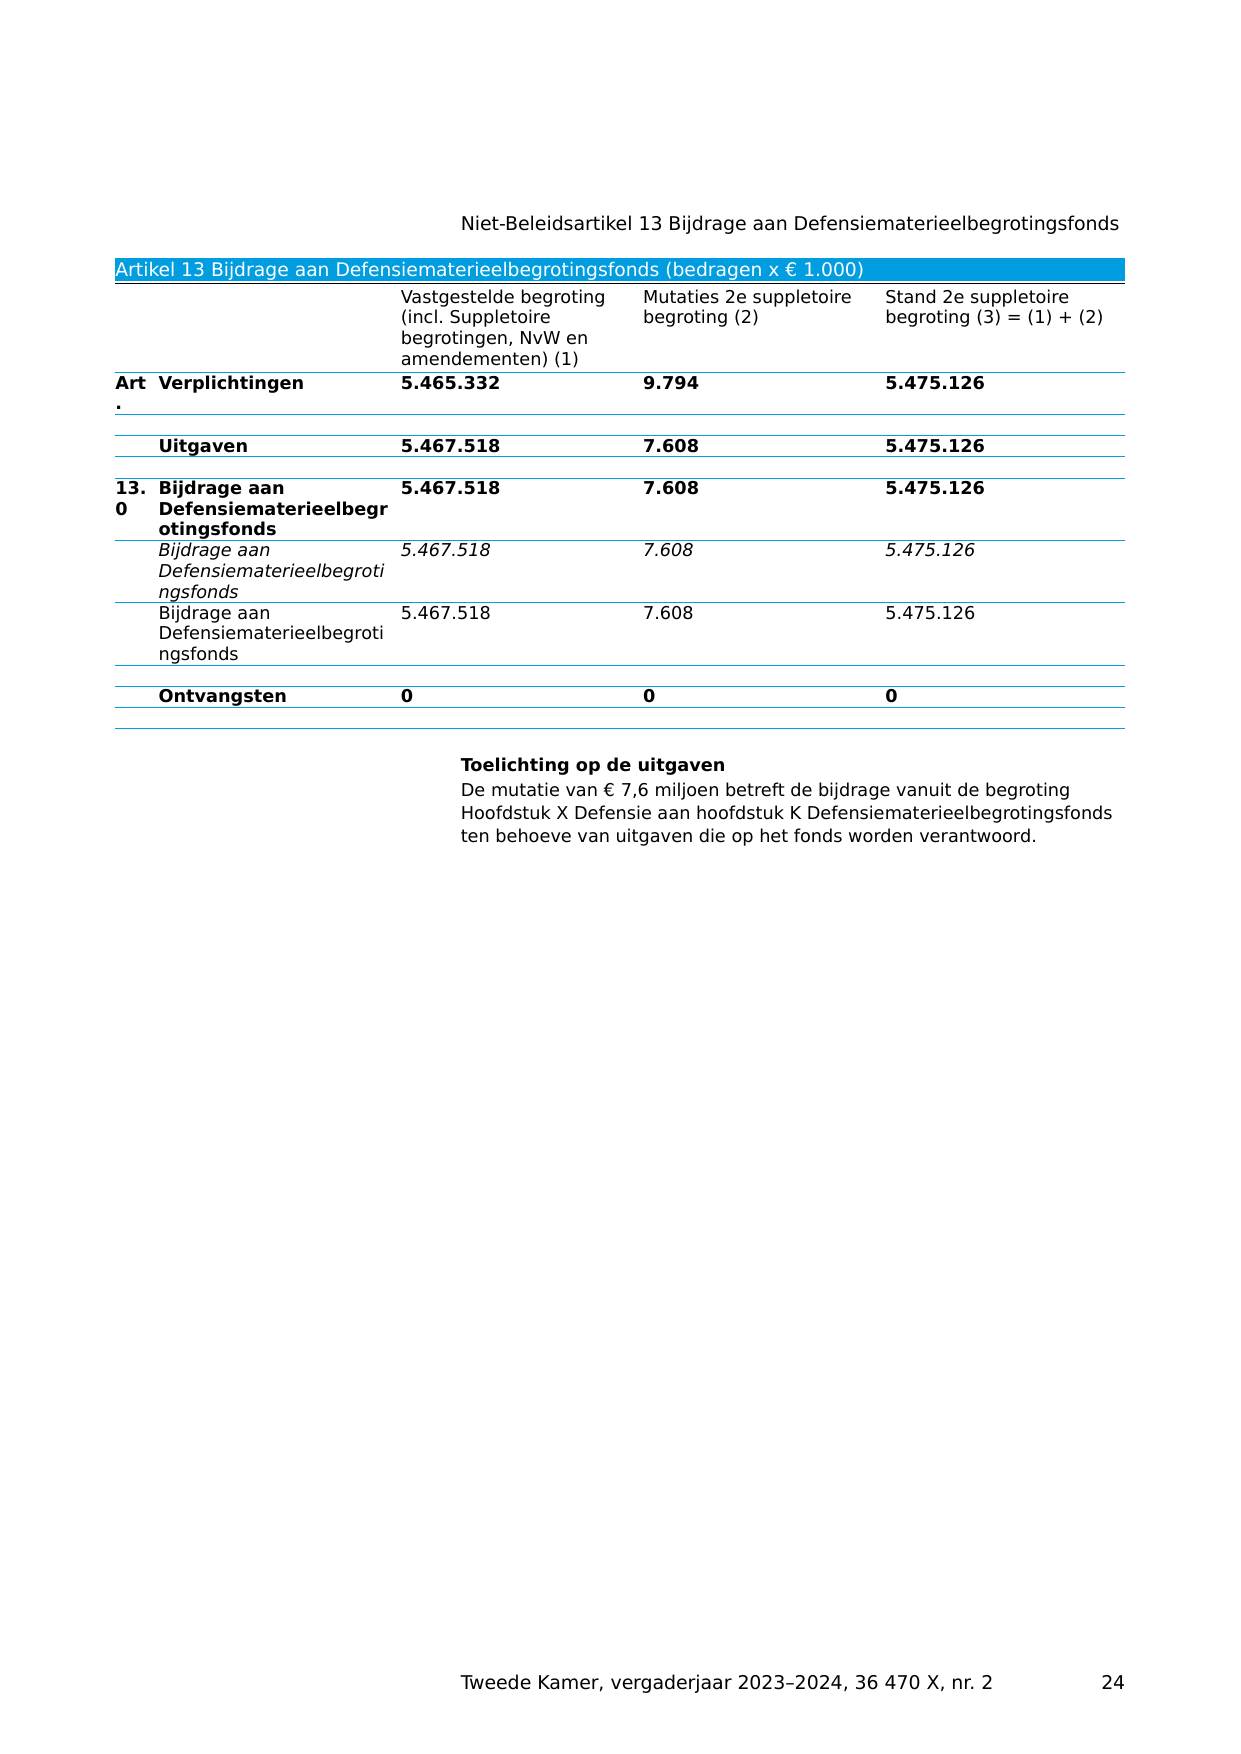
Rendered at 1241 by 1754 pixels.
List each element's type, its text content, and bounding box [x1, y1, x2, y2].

table_cell 0 [640, 687, 882, 707]
table_cell 7.608 [640, 479, 882, 540]
table_cell [115, 436, 155, 456]
table_cell [155, 457, 398, 477]
table_cell 9.794 [640, 373, 882, 414]
table_cell 5.475.126 [882, 373, 1125, 414]
table_cell [115, 603, 155, 664]
table_cell [115, 415, 155, 435]
table_cell Bijdrage aan Defensiematerieelbegrotingsfonds [155, 603, 398, 664]
text Toelichting op de uitgaven [461, 753, 1125, 776]
table_cell [398, 708, 640, 728]
table_cell 13.0 [115, 479, 155, 540]
table_cell Vastgestelde begroting (incl. Suppletoire begrotingen, NvW en amendementen) (1) [398, 284, 640, 372]
table_cell [882, 415, 1125, 435]
table_cell 5.467.518 [398, 603, 640, 664]
table_cell [115, 541, 155, 602]
table_cell [115, 666, 155, 686]
table_cell Bijdrage aan Defensiematerieelbegrotingsfonds [155, 479, 398, 540]
table_cell 5.465.332 [398, 373, 640, 414]
table_cell 5.475.126 [882, 436, 1125, 456]
table_cell [640, 415, 882, 435]
table_cell [155, 284, 398, 372]
table_cell [155, 415, 398, 435]
text De mutatie van € 7,6 miljoen betreft de bijdrage vanuit de begroting Hoofdstuk X Defensie aan hoofdstuk K Defensiematerieelbegrotingsfonds ten behoeve van uitgaven die op het fonds worden verantwoord. [461, 778, 1125, 847]
table_cell [155, 666, 398, 686]
table_cell 5.467.518 [398, 479, 640, 540]
table_cell 5.467.518 [398, 541, 640, 602]
table_cell [398, 666, 640, 686]
table_cell [640, 708, 882, 728]
table_cell 5.475.126 [882, 541, 1125, 602]
table_cell [882, 457, 1125, 477]
table_cell 5.475.126 [882, 479, 1125, 540]
table_cell 0 [882, 687, 1125, 707]
table_cell [398, 415, 640, 435]
table_cell [115, 708, 155, 728]
table_cell [398, 457, 640, 477]
table_cell Mutaties 2e suppletoire begroting (2) [640, 284, 882, 372]
table_cell [640, 666, 882, 686]
table_cell [882, 708, 1125, 728]
table_cell Stand 2e suppletoire begroting (3) = (1) + (2) [882, 284, 1125, 372]
table_cell 5.467.518 [398, 436, 640, 456]
table_cell [115, 284, 155, 372]
table_cell Ontvangsten [155, 687, 398, 707]
table_cell 0 [398, 687, 640, 707]
table_cell 5.475.126 [882, 603, 1125, 664]
table_cell Art. [115, 373, 155, 414]
table_cell [155, 708, 398, 728]
table_cell [115, 457, 155, 477]
table_cell Bijdrage aan Defensiematerieelbegrotingsfonds [155, 541, 398, 602]
table_cell 7.608 [640, 603, 882, 664]
table_cell [640, 457, 882, 477]
table_cell 7.608 [640, 436, 882, 456]
table_cell [882, 666, 1125, 686]
table_cell Uitgaven [155, 436, 398, 456]
table_cell [115, 687, 155, 707]
table_cell 7.608 [640, 541, 882, 602]
title Niet-Beleidsartikel 13 Bijdrage aan Defensiematerieelbegrotingsfonds [461, 213, 1125, 235]
table_cell Verplichtingen [155, 373, 398, 414]
